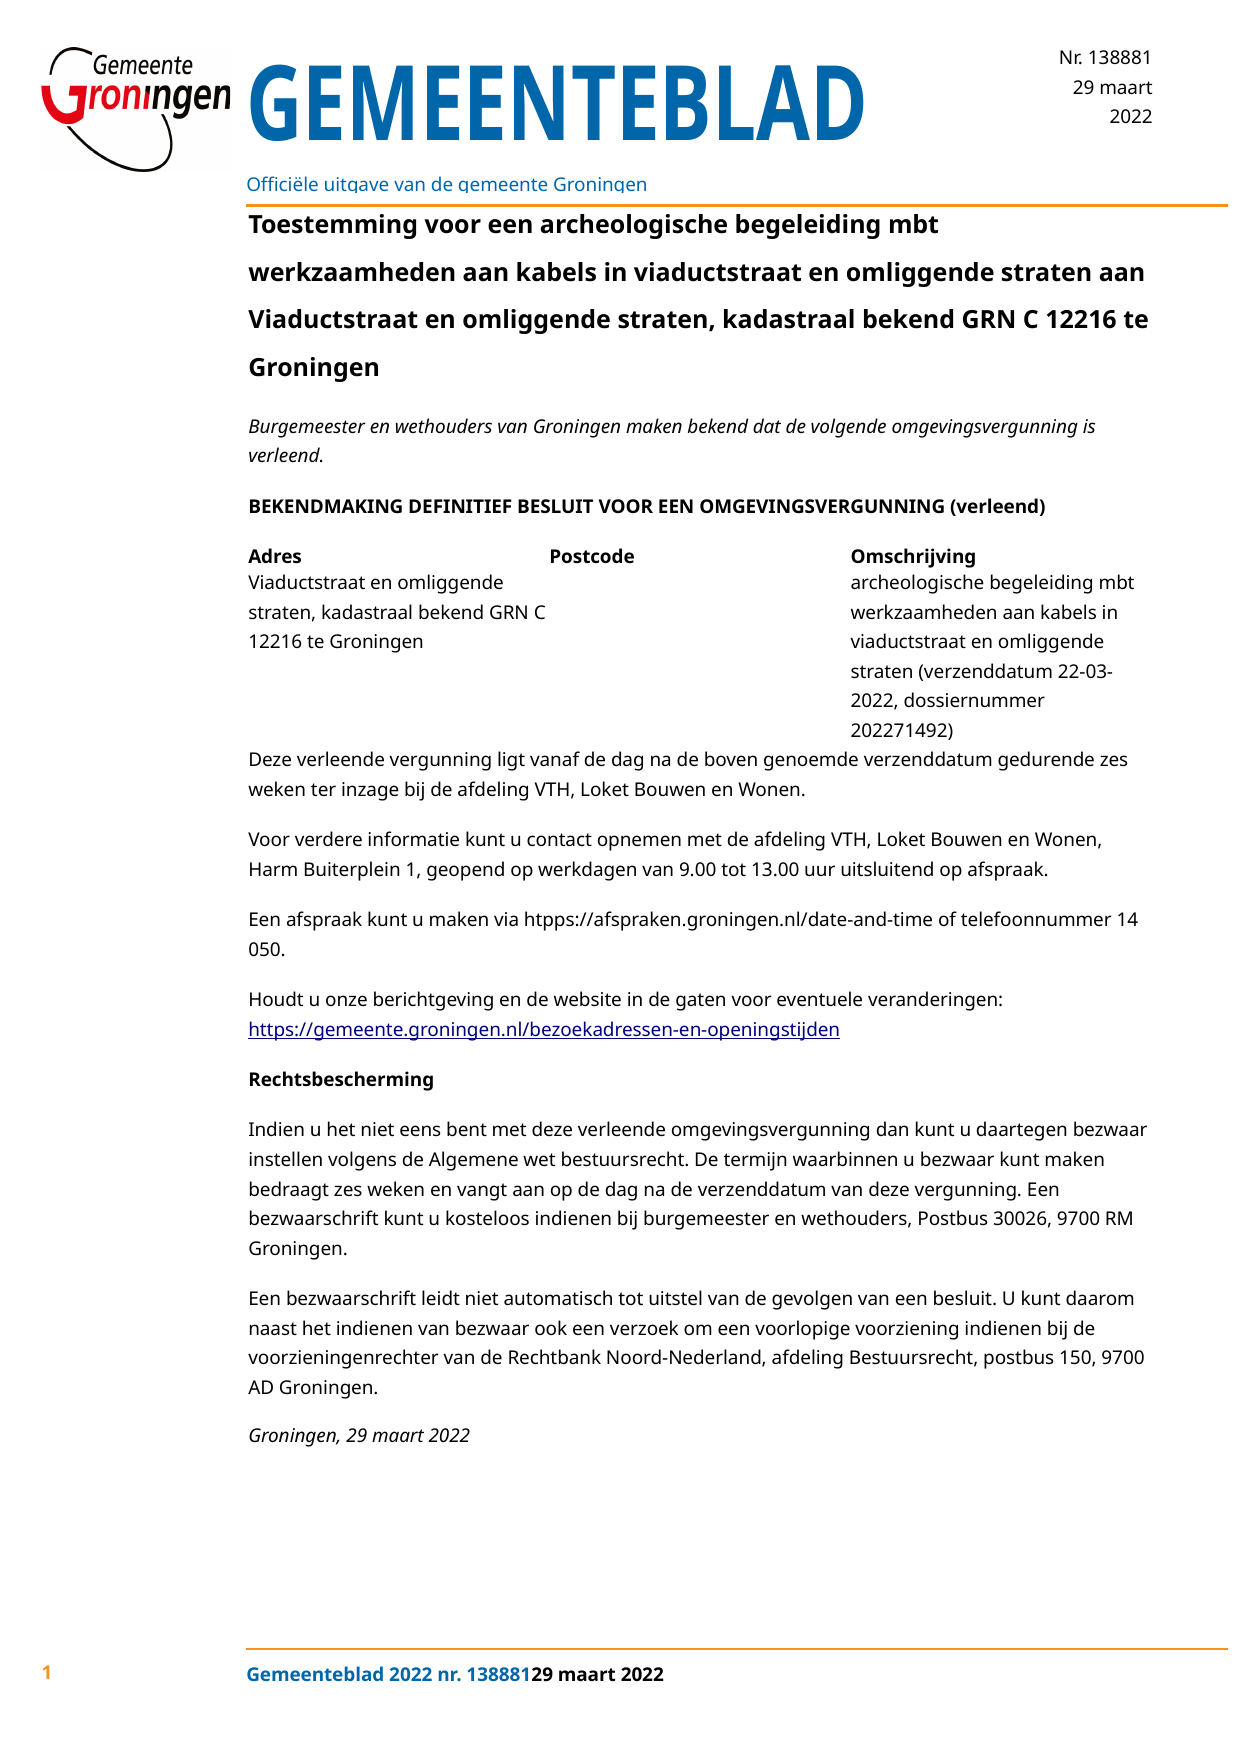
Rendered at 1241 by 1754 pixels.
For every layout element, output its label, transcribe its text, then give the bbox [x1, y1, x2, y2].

text Indien u het niet eens bent met deze verleende omgevingsvergunning dan kunt u daartegen bezwaar instellen volgens de Algemene wet bestuursrecht. De termijn waarbinnen u bezwaar kunt maken bedraagt zes weken en vangt aan op de dag na de verzenddatum van deze vergunning. Een bezwaarschrift kunt u kosteloos indienen bij burgemeester en wethouders, Postbus 30026, 9700 RM Groningen. [248, 1117, 1152, 1261]
text BEKENDMAKING DEFINITIEF BESLUIT VOOR EEN OMGEVINGSVERGUNNING (verleend) [248, 493, 1152, 519]
text Voor verdere informatie kunt u contact opnemen met de afdeling VTH, Loket Bouwen en Wonen, Harm Buiterplein 1, geopend op werkdagen van 9.00 tot 13.00 uur uitsluitend op afspraak. [248, 826, 1152, 882]
table_cell [549, 569, 850, 743]
text Houdt u onze berichtgeving en de website in de gaten voor eventuele veranderingen: https://gemeente.groningen.nl/bezoekadressen-en-openingstijden [248, 986, 1152, 1042]
text Rechtsbescherming [248, 1066, 1152, 1092]
table_header Adres [248, 544, 549, 569]
table_cell archeologische begeleiding mbt werkzaamheden aan kabels in viaductstraat en omliggende straten (verzenddatum 22-03-2022, dossiernummer 202271492) [850, 569, 1152, 743]
table_header Omschrijving [850, 544, 1152, 569]
text Deze verleende vergunning ligt vanaf de dag na de boven genoemde verzenddatum gedurende zes weken ter inzage bij de afdeling VTH, Loket Bouwen en Wonen. [248, 746, 1152, 802]
table_header Postcode [549, 544, 850, 569]
text Een afspraak kunt u maken via htpps://afspraken.groningen.nl/date-and-time of telefoonnummer 14 050. [248, 906, 1152, 962]
text Burgemeester en wethouders van Groningen maken bekend dat de volgende omgevingsvergunning is verleend. [248, 413, 1152, 468]
table_cell Viaductstraat en omliggende straten, kadastraal bekend GRN C 12216 te Groningen [248, 569, 549, 743]
text Groningen, 29 maart 2022 [248, 1422, 1152, 1448]
text Toestemming voor een archeologische begeleiding mbt werkzaamheden aan kabels in viaductstraat en omliggende straten aan Viaductstraat en omliggende straten, kadastraal bekend GRN C 12216 te Groningen [248, 207, 1152, 384]
text Een bezwaarschrift leidt niet automatisch tot uitstel van de gevolgen van een besluit. U kunt daarom naast het indienen van bezwaar ook een verzoek om een voorlopige voorziening indienen bij de voorzieningenrechter van de Rechtbank Noord-Nederland, afdeling Bestuursrecht, postbus 150, 9700 AD Groningen. [248, 1285, 1152, 1400]
picture [41, 47, 231, 172]
